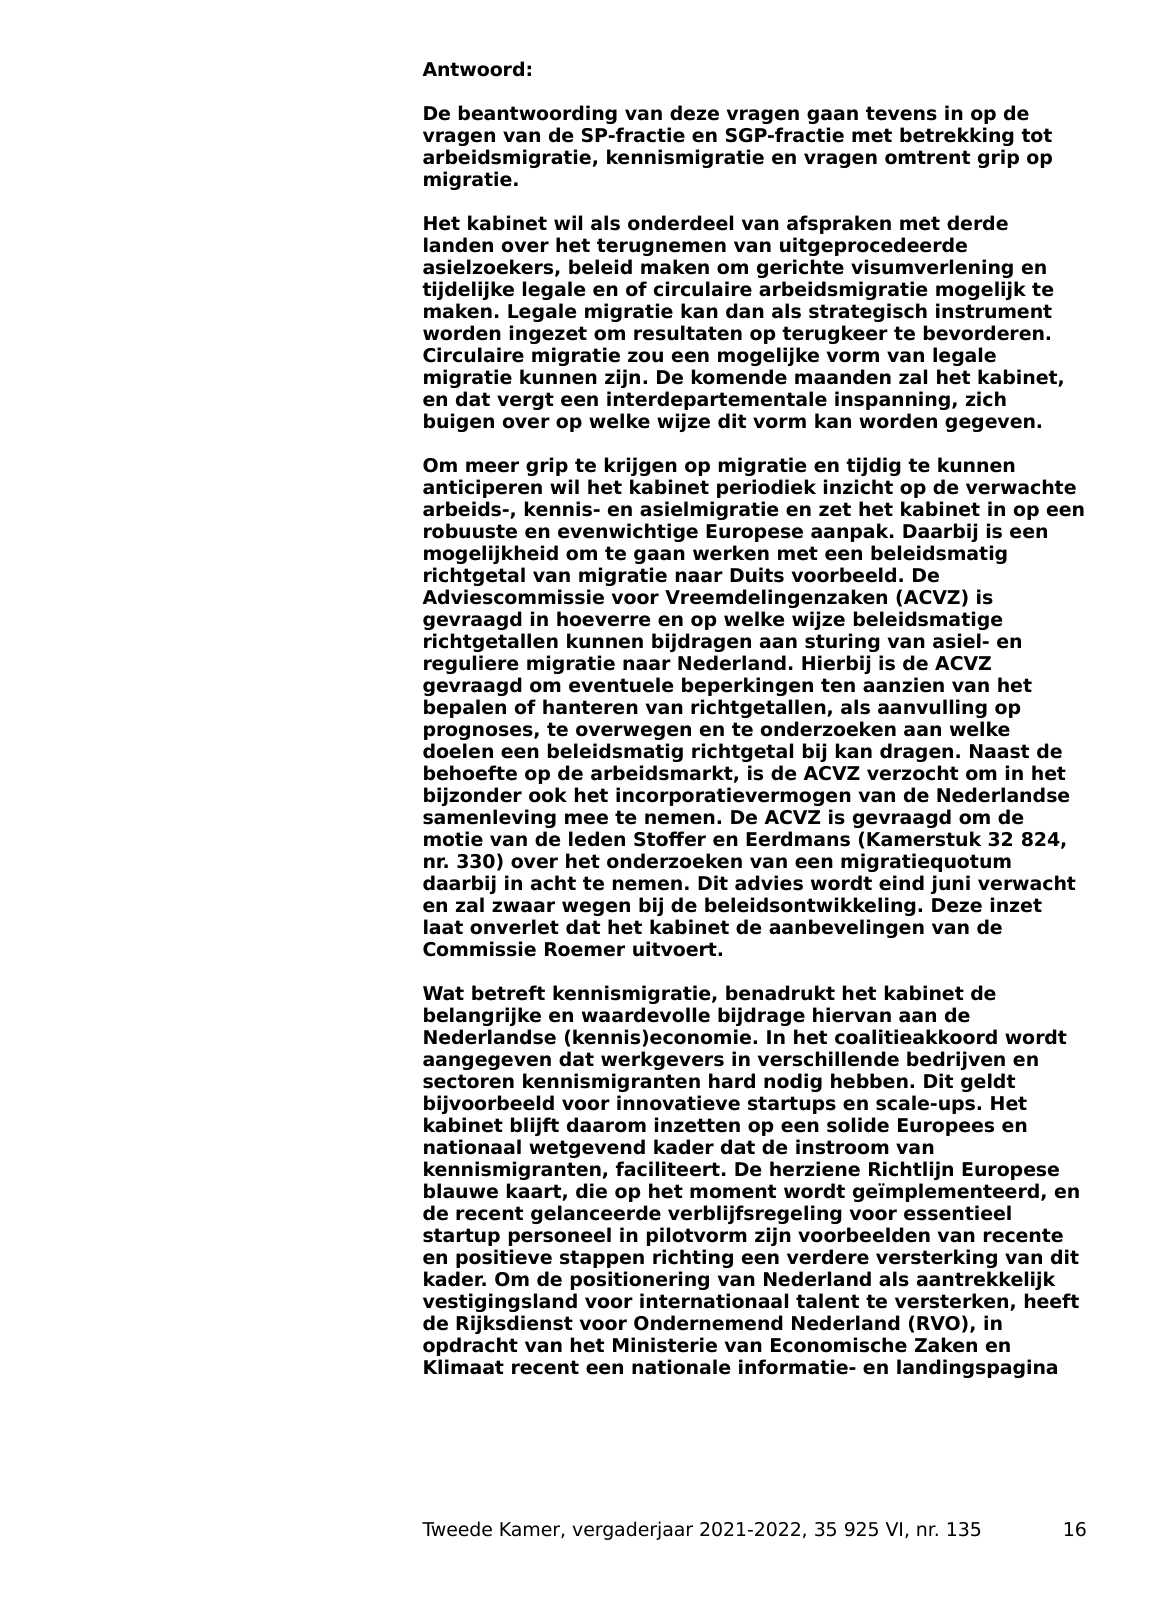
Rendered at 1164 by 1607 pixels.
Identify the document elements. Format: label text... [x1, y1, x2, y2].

text Om meer grip te krijgen op migratie en tijdig te kunnen anticiperen wil het kabinet periodiek inzicht op de verwachte arbeids-, kennis- en asielmigratie en zet het kabinet in op een robuuste en evenwichtige Europese aanpak. Daarbij is een mogelijkheid om te gaan werken met een beleidsmatig richtgetal van migratie naar Duits voorbeeld. De Adviescommissie voor Vreemdelingenzaken (ACVZ) is gevraagd in hoeverre en op welke wijze beleidsmatige richtgetallen kunnen bijdragen aan sturing van asiel- en reguliere migratie naar Nederland. Hierbij is de ACVZ gevraagd om eventuele beperkingen ten aanzien van het bepalen of hanteren van richtgetallen, als aanvulling op prognoses, te overwegen en te onderzoeken aan welke doelen een beleidsmatig richtgetal bij kan dragen. Naast de behoefte op de arbeidsmarkt, is de ACVZ verzocht om in het bijzonder ook het incorporatievermogen van de Nederlandse samenleving mee te nemen. De ACVZ is gevraagd om de motie van de leden Stoffer en Eerdmans (Kamerstuk 32 824, nr. 330) over het onderzoeken van een migratiequotum daarbij in acht te nemen. Dit advies wordt eind juni verwacht en zal zwaar wegen bij de beleidsontwikkeling. Deze inzet laat onverlet dat het kabinet de aanbevelingen van de Commissie Roemer uitvoert. [422, 455, 1087, 961]
text Wat betreft kennismigratie, benadrukt het kabinet de belangrijke en waardevolle bijdrage hiervan aan de Nederlandse (kennis)economie. In het coalitieakkoord wordt aangegeven dat werkgevers in verschillende bedrijven en sectoren kennismigranten hard nodig hebben. Dit geldt bijvoorbeeld voor innovatieve startups en scale-ups. Het kabinet blijft daarom inzetten op een solide Europees en nationaal wetgevend kader dat de instroom van kennismigranten, faciliteert. De herziene Richtlijn Europese blauwe kaart, die op het moment wordt geïmplementeerd, en de recent gelanceerde verblijfsregeling voor essentieel startup personeel in pilotvorm zijn voorbeelden van recente en positieve stappen richting een verdere versterking van dit kader. Om de positionering van Nederland als aantrekkelijk vestigingsland voor internationaal talent te versterken, heeft de Rijksdienst voor Ondernemend Nederland (RVO), in opdracht van het Ministerie van Economische Zaken en Klimaat recent een nationale informatie- en landingspagina [422, 983, 1087, 1379]
subtitle Antwoord: [422, 59, 1087, 81]
text De beantwoording van deze vragen gaan tevens in op de vragen van de SP-fractie en SGP-fractie met betrekking tot arbeidsmigratie, kennismigratie en vragen omtrent grip op migratie. [422, 103, 1087, 191]
text Het kabinet wil als onderdeel van afspraken met derde landen over het terugnemen van uitgeprocedeerde asielzoekers, beleid maken om gerichte visumverlening en tijdelijke legale en of circulaire arbeidsmigratie mogelijk te maken. Legale migratie kan dan als strategisch instrument worden ingezet om resultaten op terugkeer te bevorderen. Circulaire migratie zou een mogelijke vorm van legale migratie kunnen zijn. De komende maanden zal het kabinet, en dat vergt een interdepartementale inspanning, zich buigen over op welke wijze dit vorm kan worden gegeven. [422, 213, 1087, 433]
